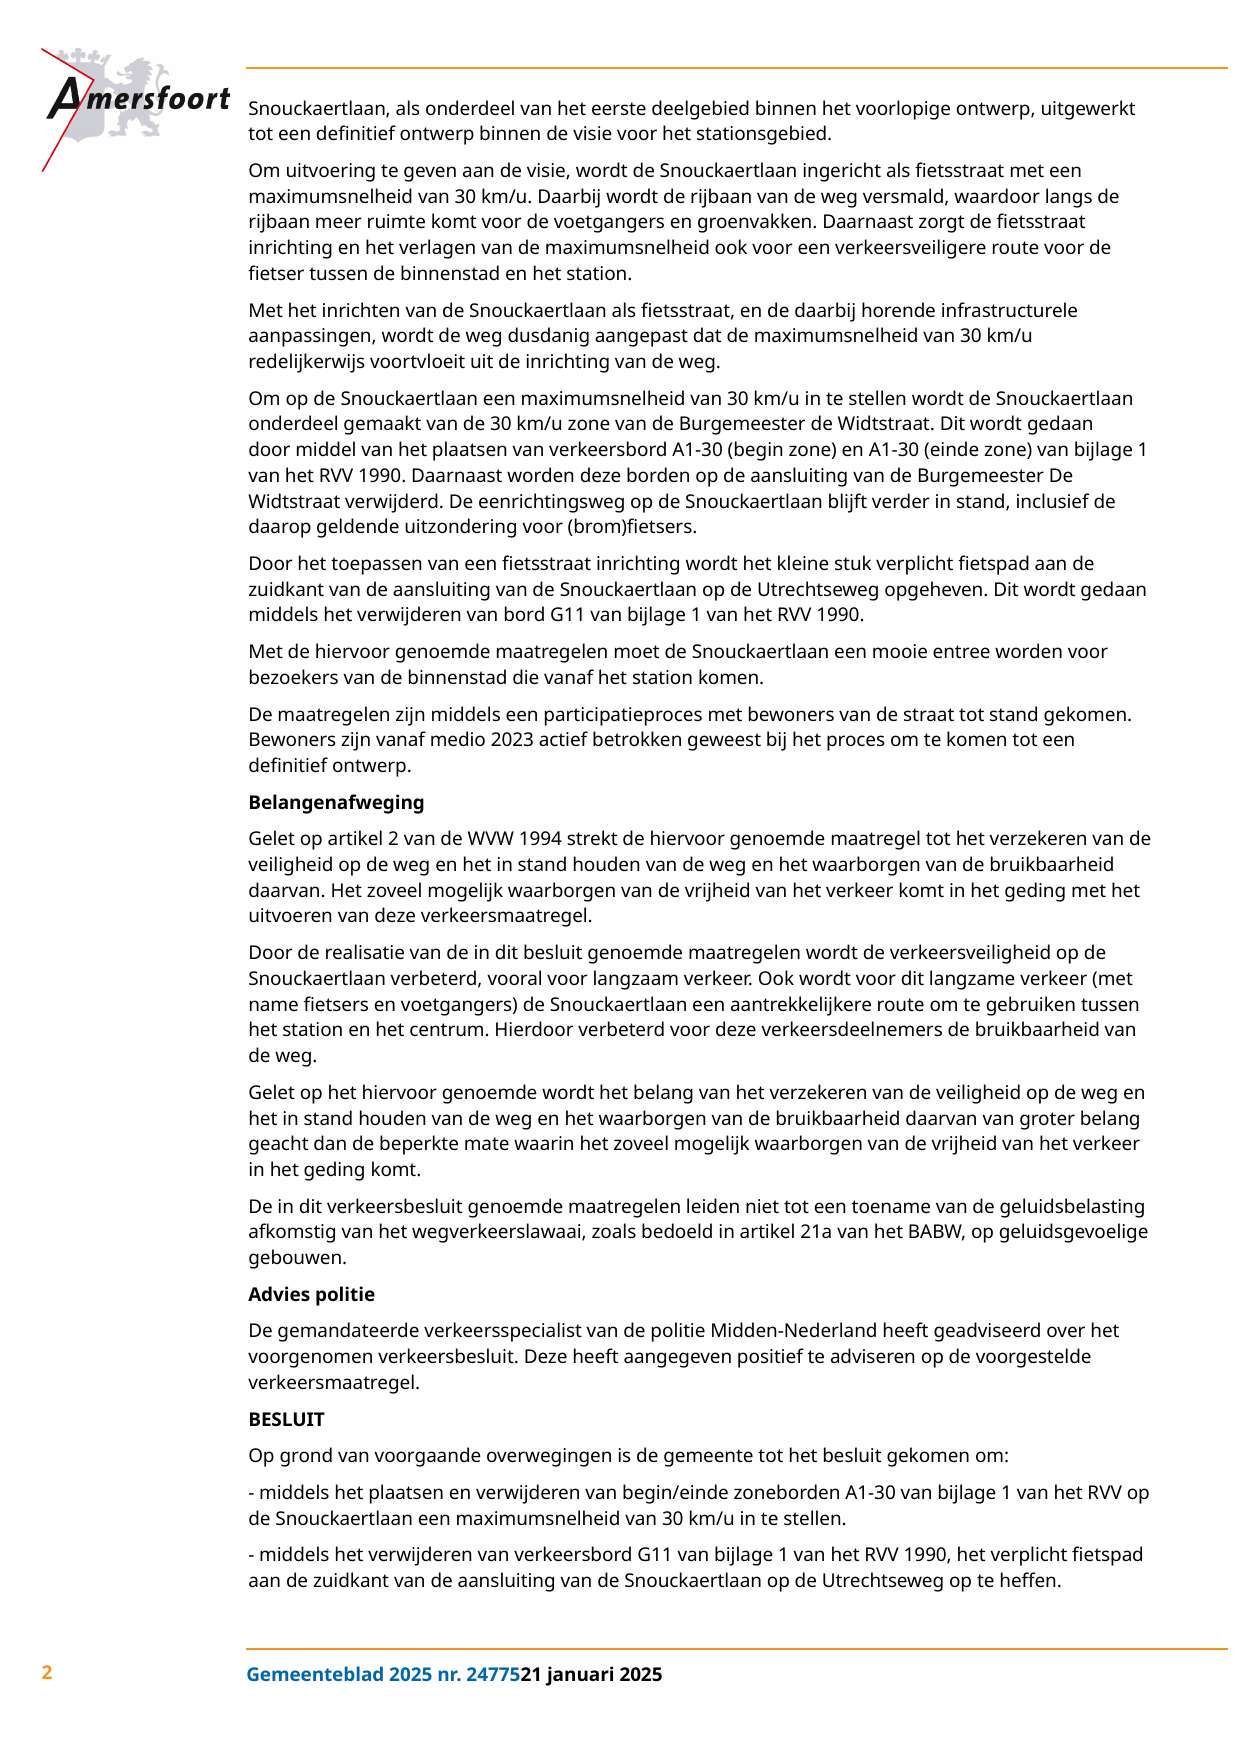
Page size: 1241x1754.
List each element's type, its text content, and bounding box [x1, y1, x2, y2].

text Door de realisatie van de in dit besluit genoemde maatregelen wordt de verkeersveiligheid op de Snouckaertlaan verbeterd, vooral voor langzaam verkeer. Ook wordt voor dit langzame verkeer (met name fietsers en voetgangers) de Snouckaertlaan een aantrekkelijkere route om te gebruiken tussen het station en het centrum. Hierdoor verbeterd voor deze verkeersdeelnemers de bruikbaarheid van de weg. [248, 939, 1152, 1068]
text - middels het verwijderen van verkeersbord G11 van bijlage 1 van het RVV 1990, het verplicht fietspad aan de zuidkant van de aansluiting van de Snouckaertlaan op de Utrechtseweg op te heffen. [248, 1541, 1152, 1593]
text Met de hiervoor genoemde maatregelen moet de Snouckaertlaan een mooie entree worden voor bezoekers van de binnenstad die vanaf het station komen. [248, 638, 1152, 690]
text Om uitvoering te geven aan de visie, wordt de Snouckaertlaan ingericht als fietsstraat met een maximumsnelheid van 30 km/u. Daarbij wordt de rijbaan van de weg versmald, waardoor langs de rijbaan meer ruimte komt voor de voetgangers en groenvakken. Daarnaast zorgt de fietsstraat inrichting en het verlagen van de maximumsnelheid ook voor een verkeersveiligere route voor de fietser tussen de binnenstad en het station. [248, 157, 1152, 286]
text Door het toepassen van een fietsstraat inrichting wordt het kleine stuk verplicht fietspad aan de zuidkant van de aansluiting van de Snouckaertlaan op de Utrechtseweg opgeheven. Dit wordt gedaan middels het verwijderen van bord G11 van bijlage 1 van het RVV 1990. [248, 550, 1152, 627]
text BESLUIT [248, 1406, 1152, 1431]
text Gelet op artikel 2 van de WVW 1994 strekt de hiervoor genoemde maatregel tot het verzekeren van de veiligheid op de weg en het in stand houden van de weg en het waarborgen van de bruikbaarheid daarvan. Het zoveel mogelijk waarborgen van de vrijheid van het verkeer komt in het geding met het uitvoeren van deze verkeersmaatregel. [248, 826, 1152, 928]
text Belangenafweging [248, 789, 1152, 814]
text Om op de Snouckaertlaan een maximumsnelheid van 30 km/u in te stellen wordt de Snouckaertlaan onderdeel gemaakt van de 30 km/u zone van de Burgemeester de Widtstraat. Dit wordt gedaan door middel van het plaatsen van verkeersbord A1-30 (begin zone) en A1-30 (einde zone) van bijlage 1 van het RVV 1990. Daarnaast worden deze borden op de aansluiting van de Burgemeester De Widtstraat verwijderd. De eenrichtingsweg op de Snouckaertlaan blijft verder in stand, inclusief de daarop geldende uitzondering voor (brom)fietsers. [248, 385, 1152, 539]
text Met het inrichten van de Snouckaertlaan als fietsstraat, en de daarbij horende infrastructurele aanpassingen, wordt de weg dusdanig aangepast dat de maximumsnelheid van 30 km/u redelijkerwijs voortvloeit uit de inrichting van de weg. [248, 297, 1152, 374]
text De gemandateerde verkeersspecialist van de politie Midden-Nederland heeft geadviseerd over het voorgenomen verkeersbesluit. Deze heeft aangegeven positief te adviseren op de voorgestelde verkeersmaatregel. [248, 1318, 1152, 1395]
text Advies politie [248, 1281, 1152, 1307]
text Gelet op het hiervoor genoemde wordt het belang van het verzekeren van de veiligheid op de weg en het in stand houden van de weg en het waarborgen van de bruikbaarheid daarvan van groter belang geacht dan de beperkte mate waarin het zoveel mogelijk waarborgen van de vrijheid van het verkeer in het geding komt. [248, 1079, 1152, 1182]
text Snouckaertlaan, als onderdeel van het eerste deelgebied binnen het voorlopige ontwerp, uitgewerkt tot een definitief ontwerp binnen de visie voor het stationsgebied. [248, 95, 1152, 146]
picture [41, 47, 231, 172]
text Op grond van voorgaande overwegingen is de gemeente tot het besluit gekomen om: [248, 1442, 1152, 1468]
text De maatregelen zijn middels een participatieproces met bewoners van de straat tot stand gekomen. Bewoners zijn vanaf medio 2023 actief betrokken geweest bij het proces om te komen tot een definitief ontwerp. [248, 701, 1152, 778]
text De in dit verkeersbesluit genoemde maatregelen leiden niet tot een toename van de geluidsbelasting afkomstig van het wegverkeerslawaai, zoals bedoeld in artikel 21a van het BABW, op geluidsgevoelige gebouwen. [248, 1193, 1152, 1270]
text - middels het plaatsen en verwijderen van begin/einde zoneborden A1-30 van bijlage 1 van het RVV op de Snouckaertlaan een maximumsnelheid van 30 km/u in te stellen. [248, 1479, 1152, 1531]
